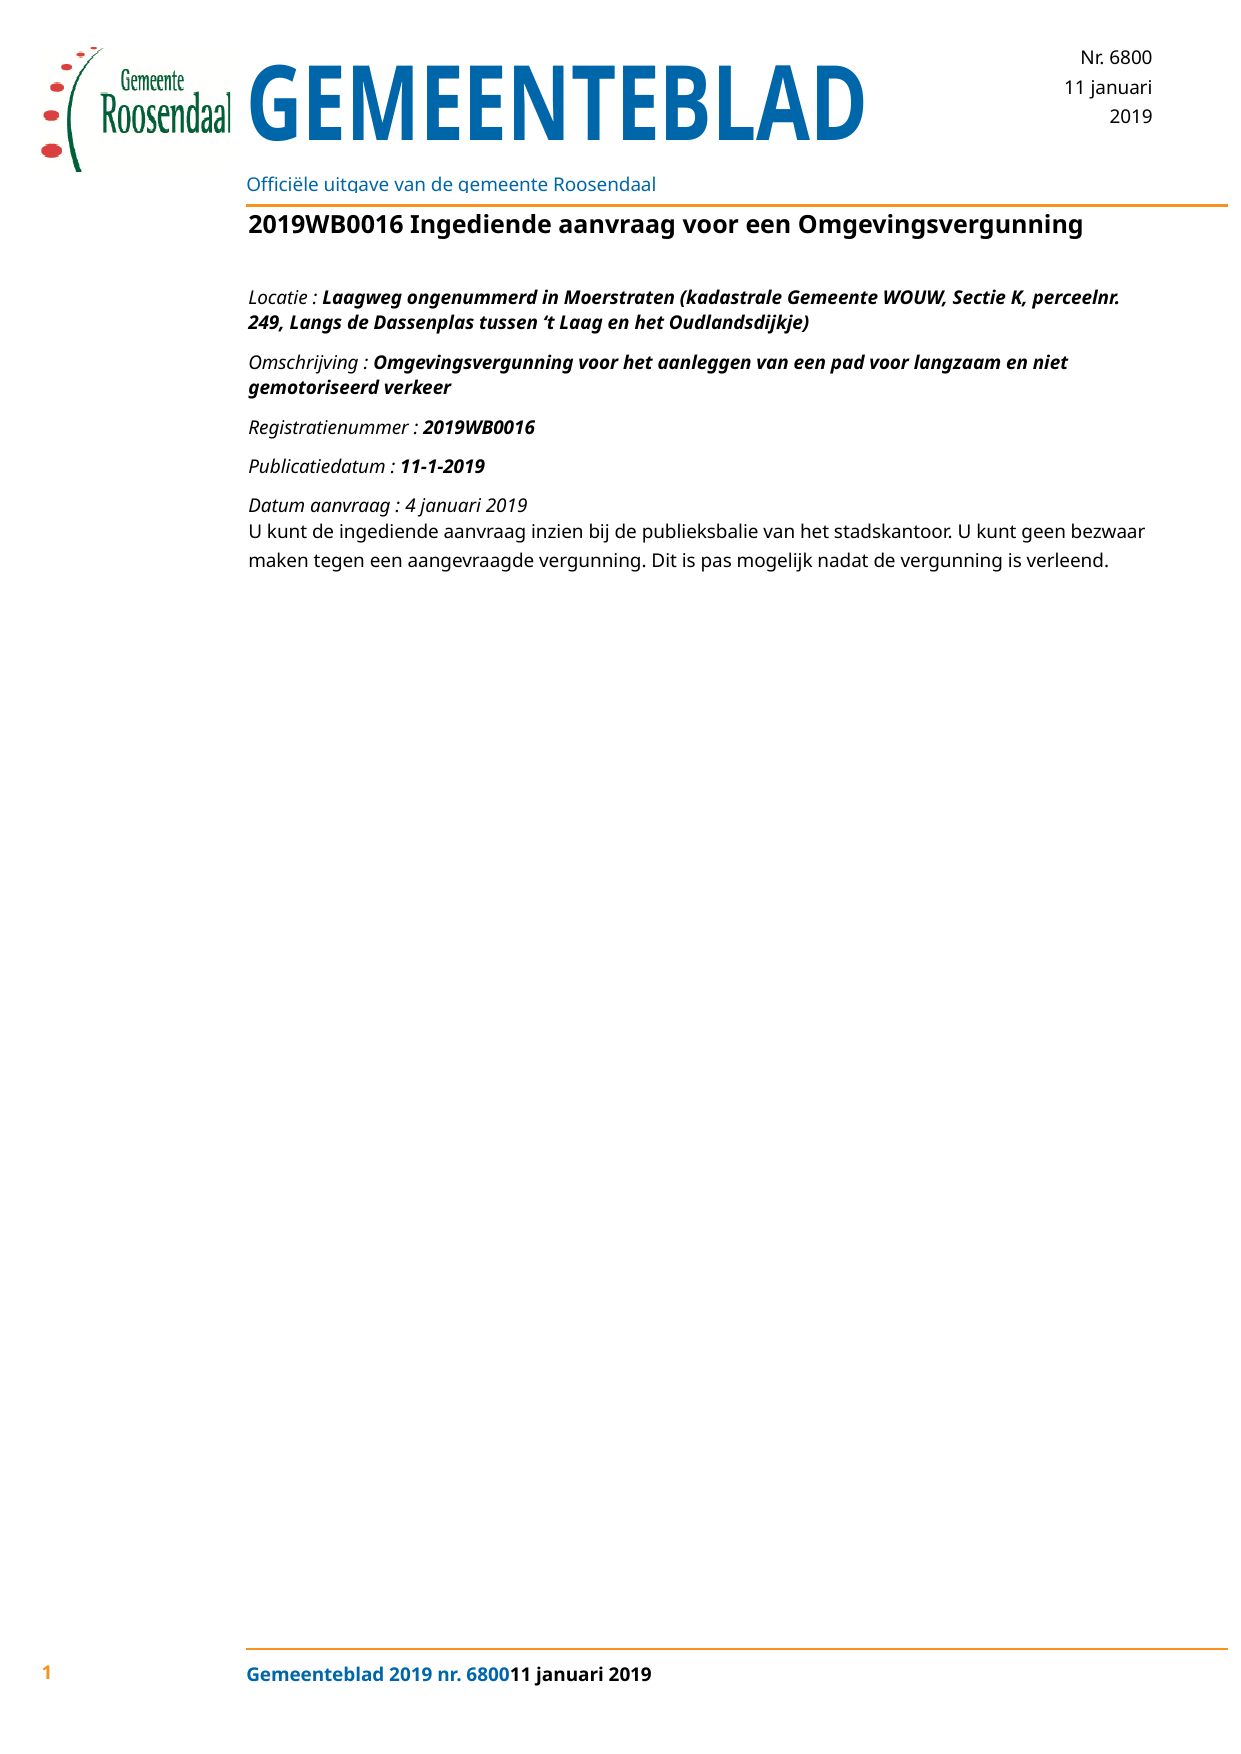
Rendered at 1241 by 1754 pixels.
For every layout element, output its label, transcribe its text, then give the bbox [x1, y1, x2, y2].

text Omschrijving : Omgevingsvergunning voor het aanleggen van een pad voor langzaam en niet gemotoriseerd verkeer [248, 349, 1152, 400]
text Datum aanvraag : 4 januari 2019 [248, 492, 1152, 518]
text Registratienummer : 2019WB0016 [248, 414, 1152, 439]
text 2019WB0016 Ingediende aanvraag voor een Omgevingsvergunning [248, 207, 1152, 241]
text Publicatiedatum : 11-1-2019 [248, 453, 1152, 479]
text U kunt de ingediende aanvraag inzien bij de publieksbalie van het stadskantoor. U kunt geen bezwaar maken tegen een aangevraagde vergunning. Dit is pas mogelijk nadat de vergunning is verleend. [248, 518, 1152, 573]
picture [41, 47, 231, 172]
text Locatie : Laagweg ongenummerd in Moerstraten (kadastrale Gemeente WOUW, Sectie K, perceelnr. 249, Langs de Dassenplas tussen ‘t Laag en het Oudlandsdijkje) [248, 284, 1152, 335]
